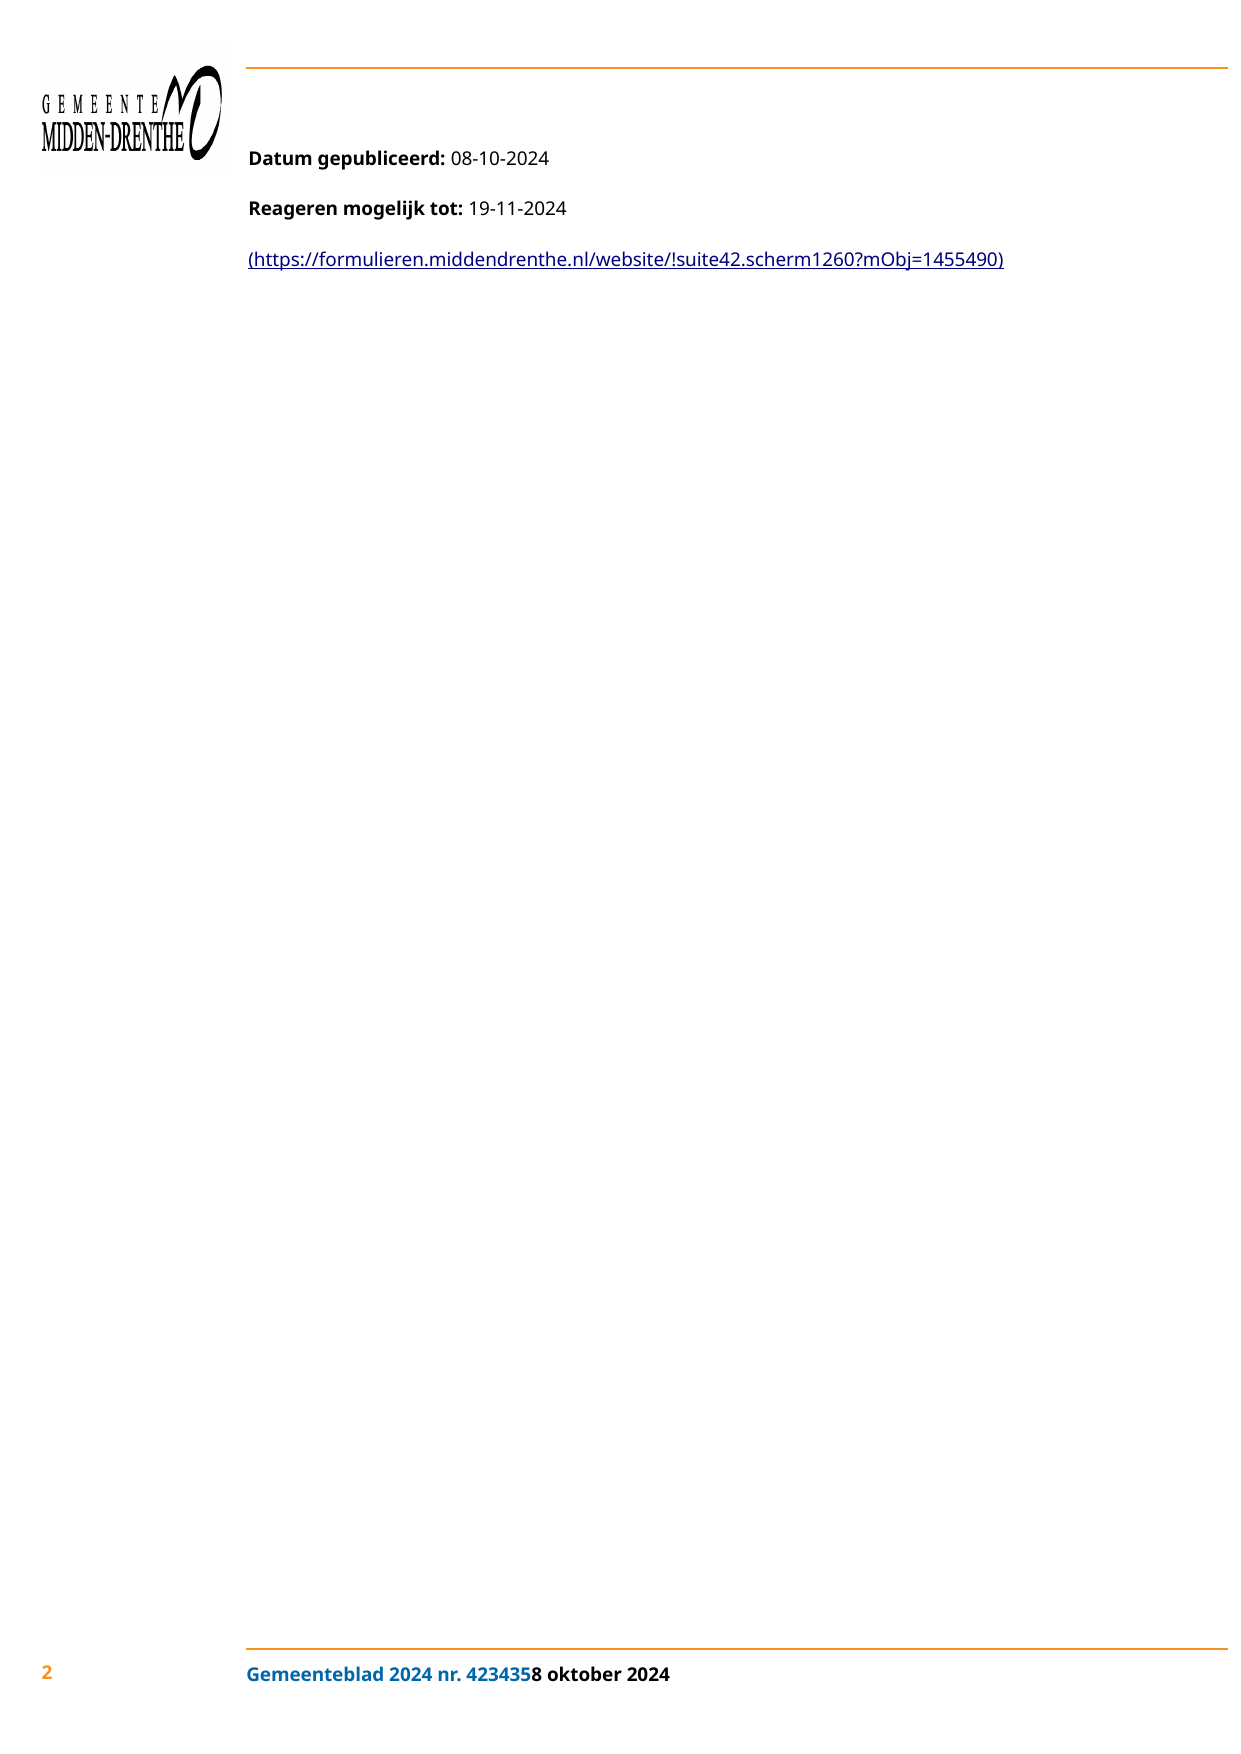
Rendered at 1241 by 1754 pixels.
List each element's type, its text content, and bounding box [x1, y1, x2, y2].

text (https://formulieren.middendrenthe.nl/website/!suite42.scherm1260?mObj=1455490) [248, 246, 1152, 272]
text Reageren mogelijk tot: 19-11-2024 [248, 196, 1152, 221]
text Datum gepubliceerd: 08-10-2024 [248, 145, 1152, 171]
picture [41, 47, 231, 172]
